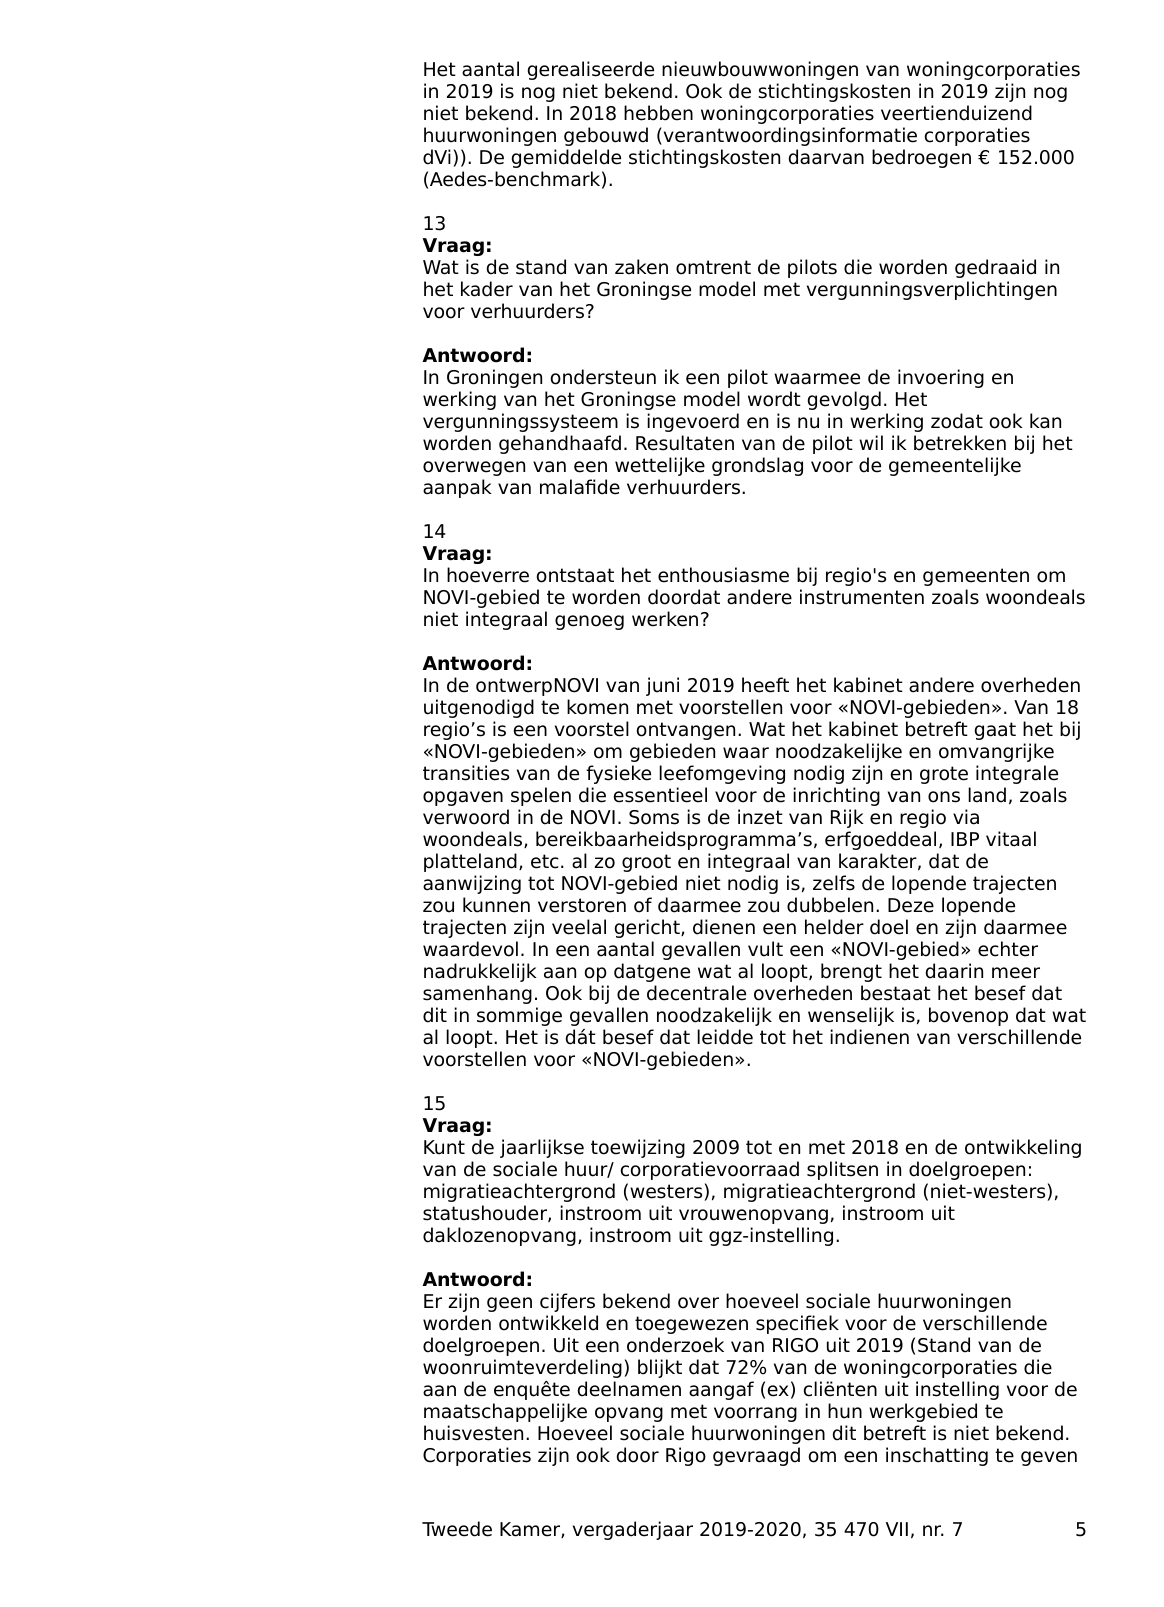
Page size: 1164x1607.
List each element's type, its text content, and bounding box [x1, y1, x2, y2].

text Antwoord: [422, 653, 1087, 675]
text Antwoord: [422, 345, 1087, 367]
text Vraag: [422, 543, 1087, 565]
text 14 [422, 521, 1087, 543]
text Het aantal gerealiseerde nieuwbouwwoningen van woningcorporaties in 2019 is nog niet bekend. Ook de stichtingskosten in 2019 zijn nog niet bekend. In 2018 hebben woningcorporaties veertienduizend huurwoningen gebouwd (verantwoordingsinformatie corporaties dVi)). De gemiddelde stichtingskosten daarvan bedroegen € 152.000 (Aedes-benchmark). [422, 59, 1087, 191]
text Vraag: [422, 235, 1087, 257]
text In de ontwerpNOVI van juni 2019 heeft het kabinet andere overheden uitgenodigd te komen met voorstellen voor «NOVI-gebieden». Van 18 regio’s is een voorstel ontvangen. Wat het kabinet betreft gaat het bij «NOVI-gebieden» om gebieden waar noodzakelijke en omvangrijke transities van de fysieke leefomgeving nodig zijn en grote integrale opgaven spelen die essentieel voor de inrichting van ons land, zoals verwoord in de NOVI. Soms is de inzet van Rijk en regio via woondeals, bereikbaarheidsprogramma’s, erfgoeddeal, IBP vitaal platteland, etc. al zo groot en integraal van karakter, dat de aanwijzing tot NOVI-gebied niet nodig is, zelfs de lopende trajecten zou kunnen verstoren of daarmee zou dubbelen. Deze lopende trajecten zijn veelal gericht, dienen een helder doel en zijn daarmee waardevol. In een aantal gevallen vult een «NOVI-gebied» echter nadrukkelijk aan op datgene wat al loopt, brengt het daarin meer samenhang. Ook bij de decentrale overheden bestaat het besef dat dit in sommige gevallen noodzakelijk en wenselijk is, bovenop dat wat al loopt. Het is dát besef dat leidde tot het indienen van verschillende voorstellen voor «NOVI-gebieden». [422, 675, 1087, 1071]
text In Groningen ondersteun ik een pilot waarmee de invoering en werking van het Groningse model wordt gevolgd. Het vergunningssysteem is ingevoerd en is nu in werking zodat ook kan worden gehandhaafd. Resultaten van de pilot wil ik betrekken bij het overwegen van een wettelijke grondslag voor de gemeentelijke aanpak van malafide verhuurders. [422, 367, 1087, 499]
text Er zijn geen cijfers bekend over hoeveel sociale huurwoningen worden ontwikkeld en toegewezen specifiek voor de verschillende doelgroepen. Uit een onderzoek van RIGO uit 2019 (Stand van de woonruimteverdeling) blijkt dat 72% van de woningcorporaties die aan de enquête deelnamen aangaf (ex) cliënten uit instelling voor de maatschappelijke opvang met voorrang in hun werkgebied te huisvesten. Hoeveel sociale huurwoningen dit betreft is niet bekend. Corporaties zijn ook door Rigo gevraagd om een inschatting te geven [422, 1291, 1087, 1467]
text Vraag: [422, 1115, 1087, 1137]
text 13 [422, 213, 1087, 235]
text Antwoord: [422, 1269, 1087, 1291]
text Kunt de jaarlijkse toewijzing 2009 tot en met 2018 en de ontwikkeling van de sociale huur/ corporatievoorraad splitsen in doelgroepen: migratieachtergrond (westers), migratieachtergrond (niet-westers), statushouder, instroom uit vrouwenopvang, instroom uit daklozenopvang, instroom uit ggz-instelling. [422, 1137, 1087, 1247]
text 15 [422, 1093, 1087, 1115]
text Wat is de stand van zaken omtrent de pilots die worden gedraaid in het kader van het Groningse model met vergunningsverplichtingen voor verhuurders? [422, 257, 1087, 323]
text In hoeverre ontstaat het enthousiasme bij regio's en gemeenten om NOVI-gebied te worden doordat andere instrumenten zoals woondeals niet integraal genoeg werken? [422, 565, 1087, 631]
